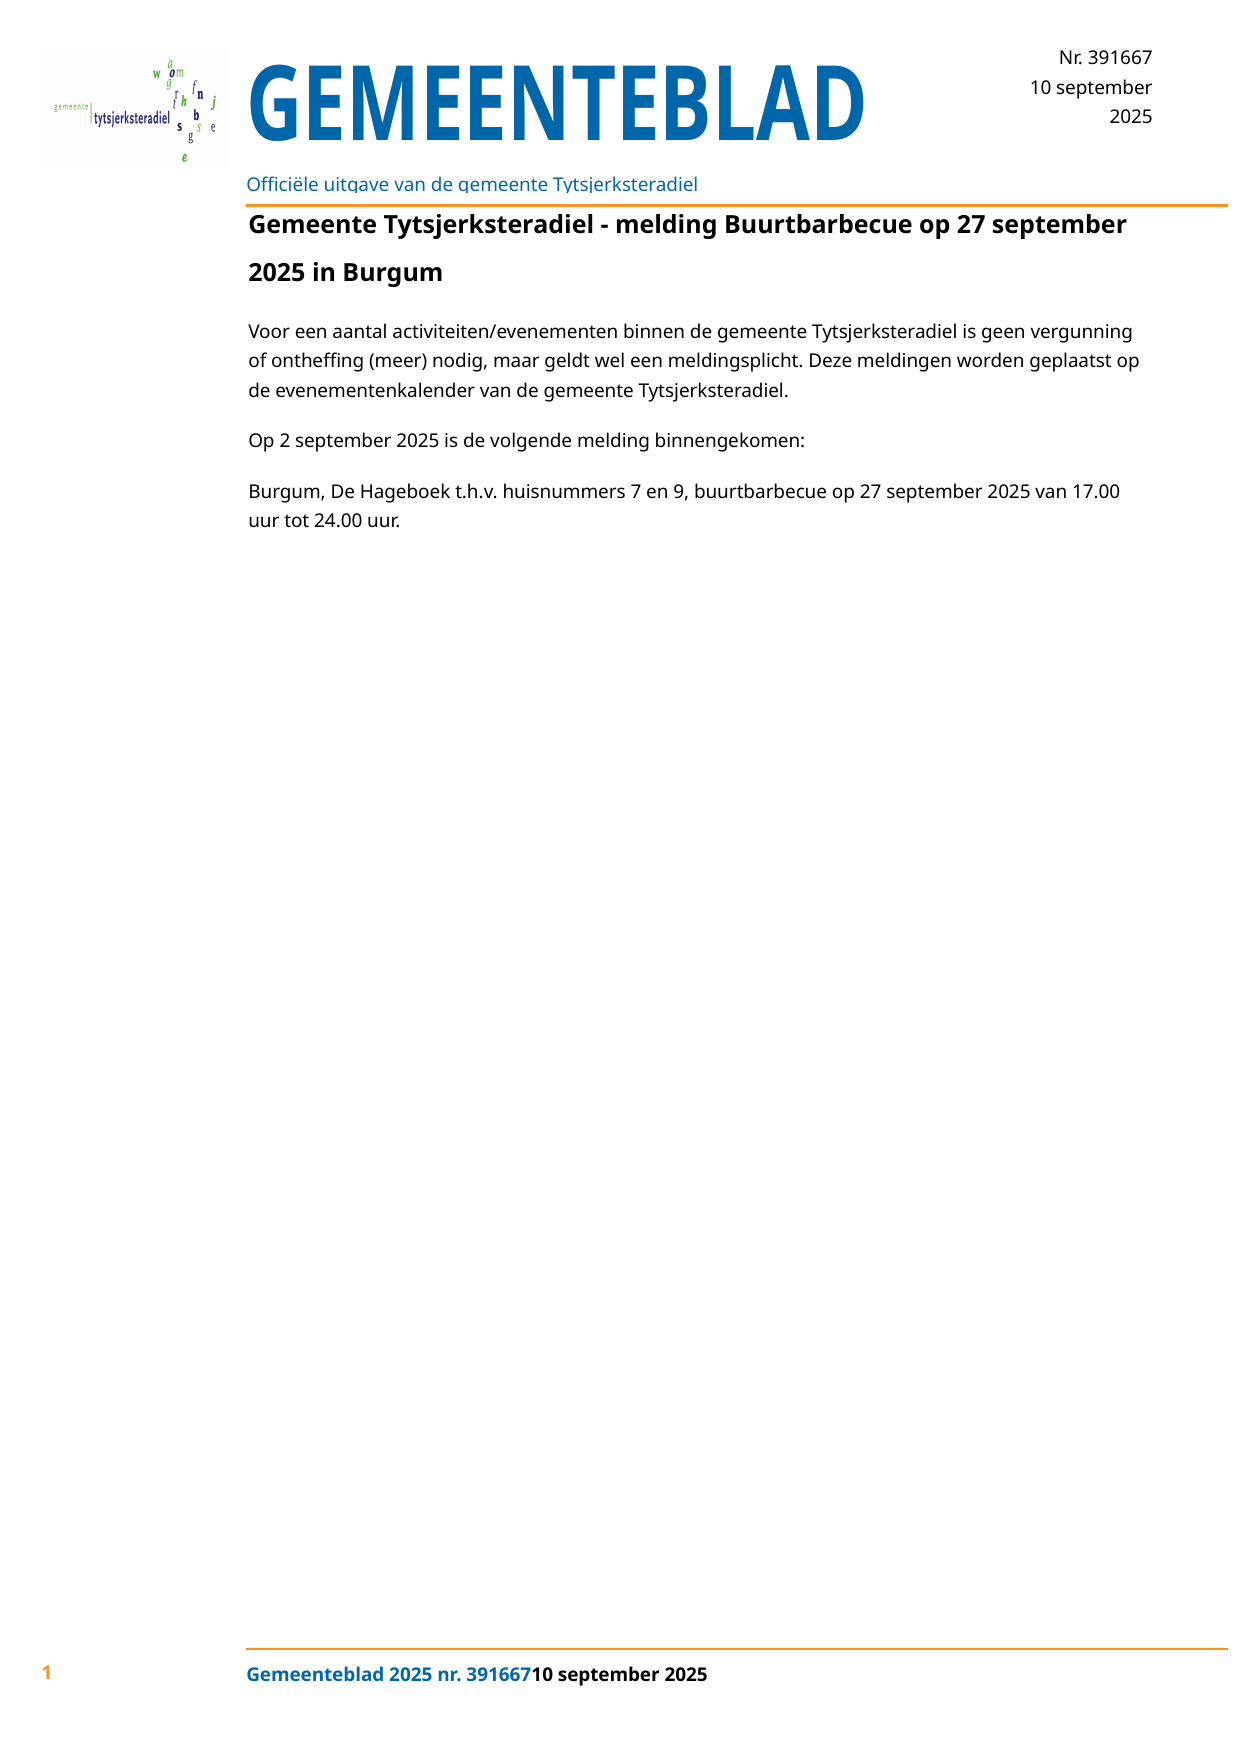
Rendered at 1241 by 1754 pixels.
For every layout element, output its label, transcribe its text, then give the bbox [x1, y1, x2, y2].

text Voor een aantal activiteiten/evenementen binnen de gemeente Tytsjerksteradiel is geen vergunning of ontheffing (meer) nodig, maar geldt wel een meldingsplicht. Deze meldingen worden geplaatst op de evenementenkalender van de gemeente Tytsjerksteradiel. [248, 318, 1152, 403]
text Burgum, De Hageboek t.h.v. huisnummers 7 en 9, buurtbarbecue op 27 september 2025 van 17.00 uur tot 24.00 uur. [248, 478, 1152, 533]
text Gemeente Tytsjerksteradiel - melding Buurtbarbecue op 27 september 2025 in Burgum [248, 207, 1152, 288]
text Op 2 september 2025 is de volgende melding binnengekomen: [248, 427, 1152, 453]
picture [41, 47, 231, 172]
